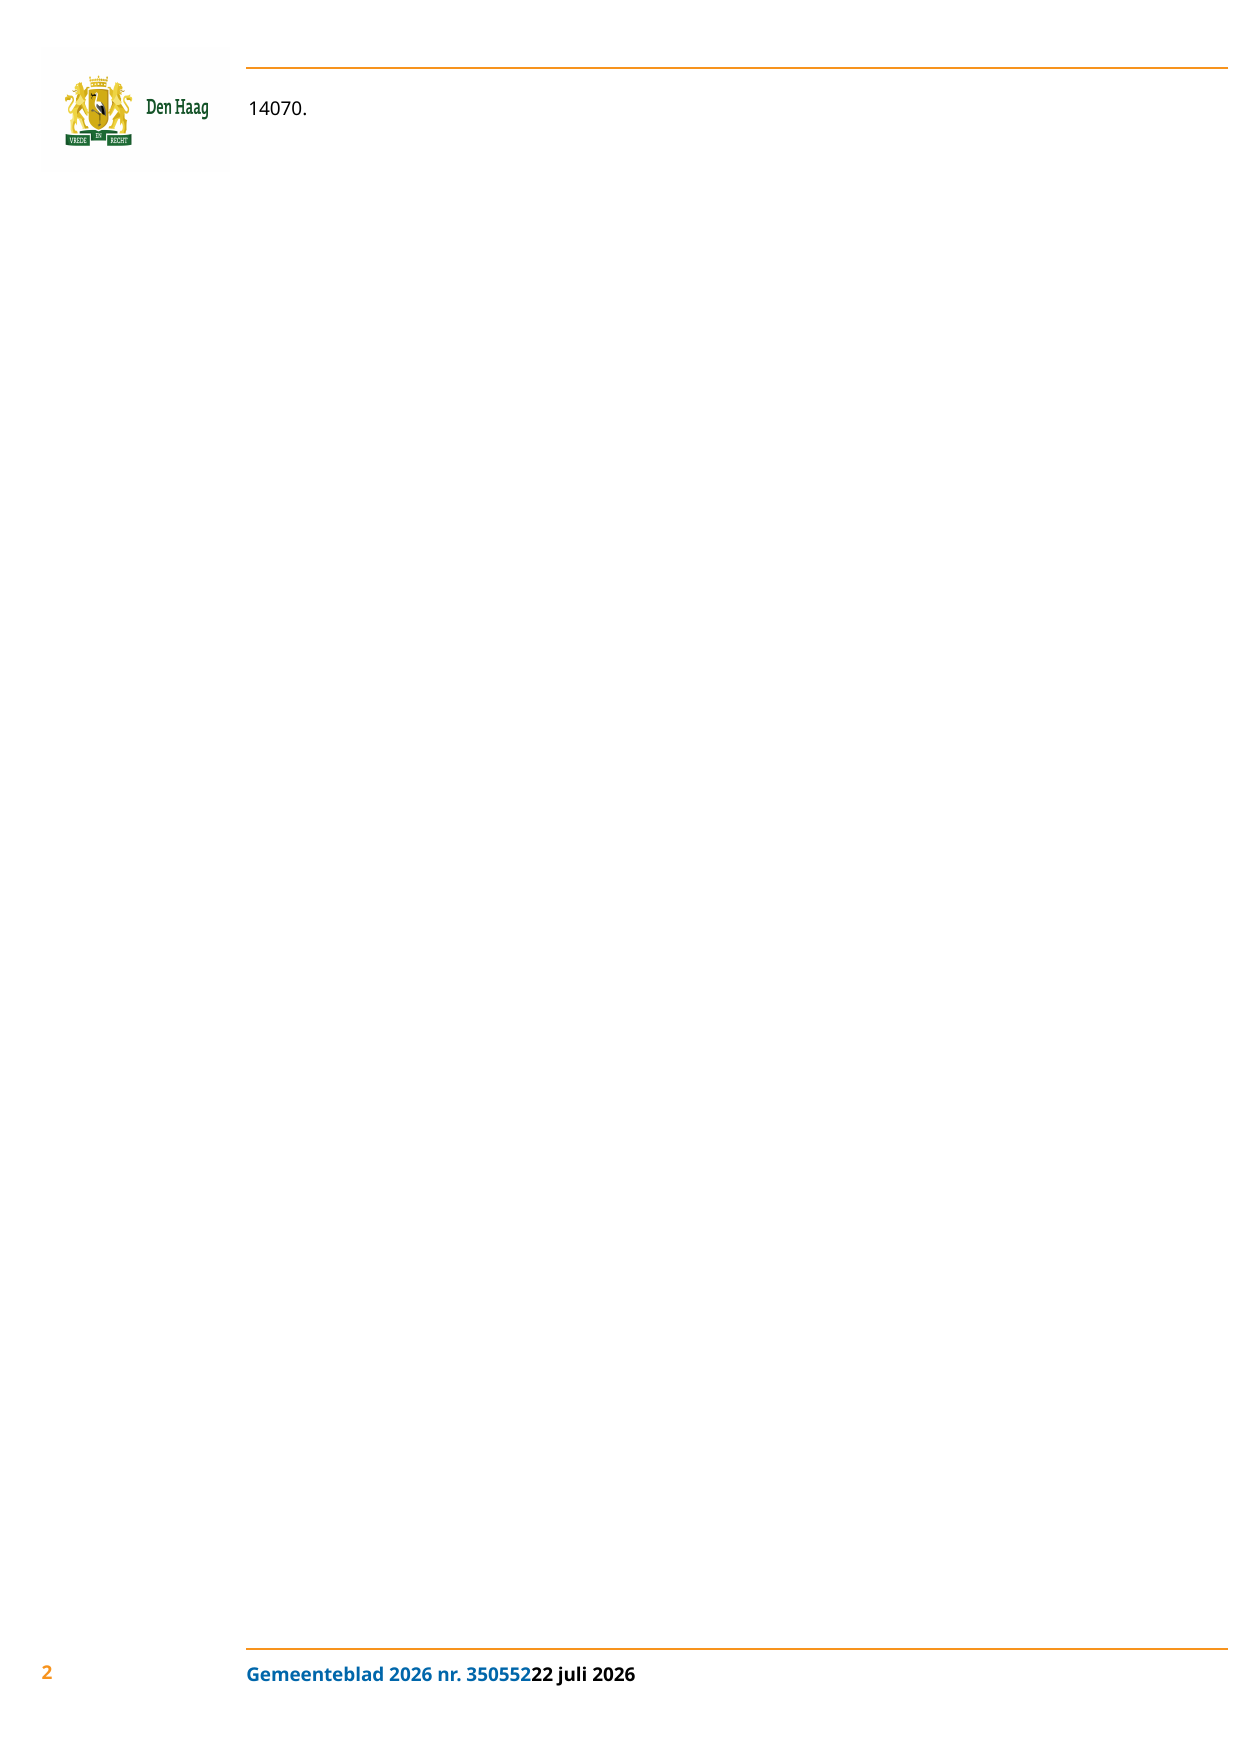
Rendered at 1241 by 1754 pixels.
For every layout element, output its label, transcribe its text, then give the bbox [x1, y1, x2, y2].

picture [41, 47, 231, 172]
text 14070. [248, 95, 1152, 121]
